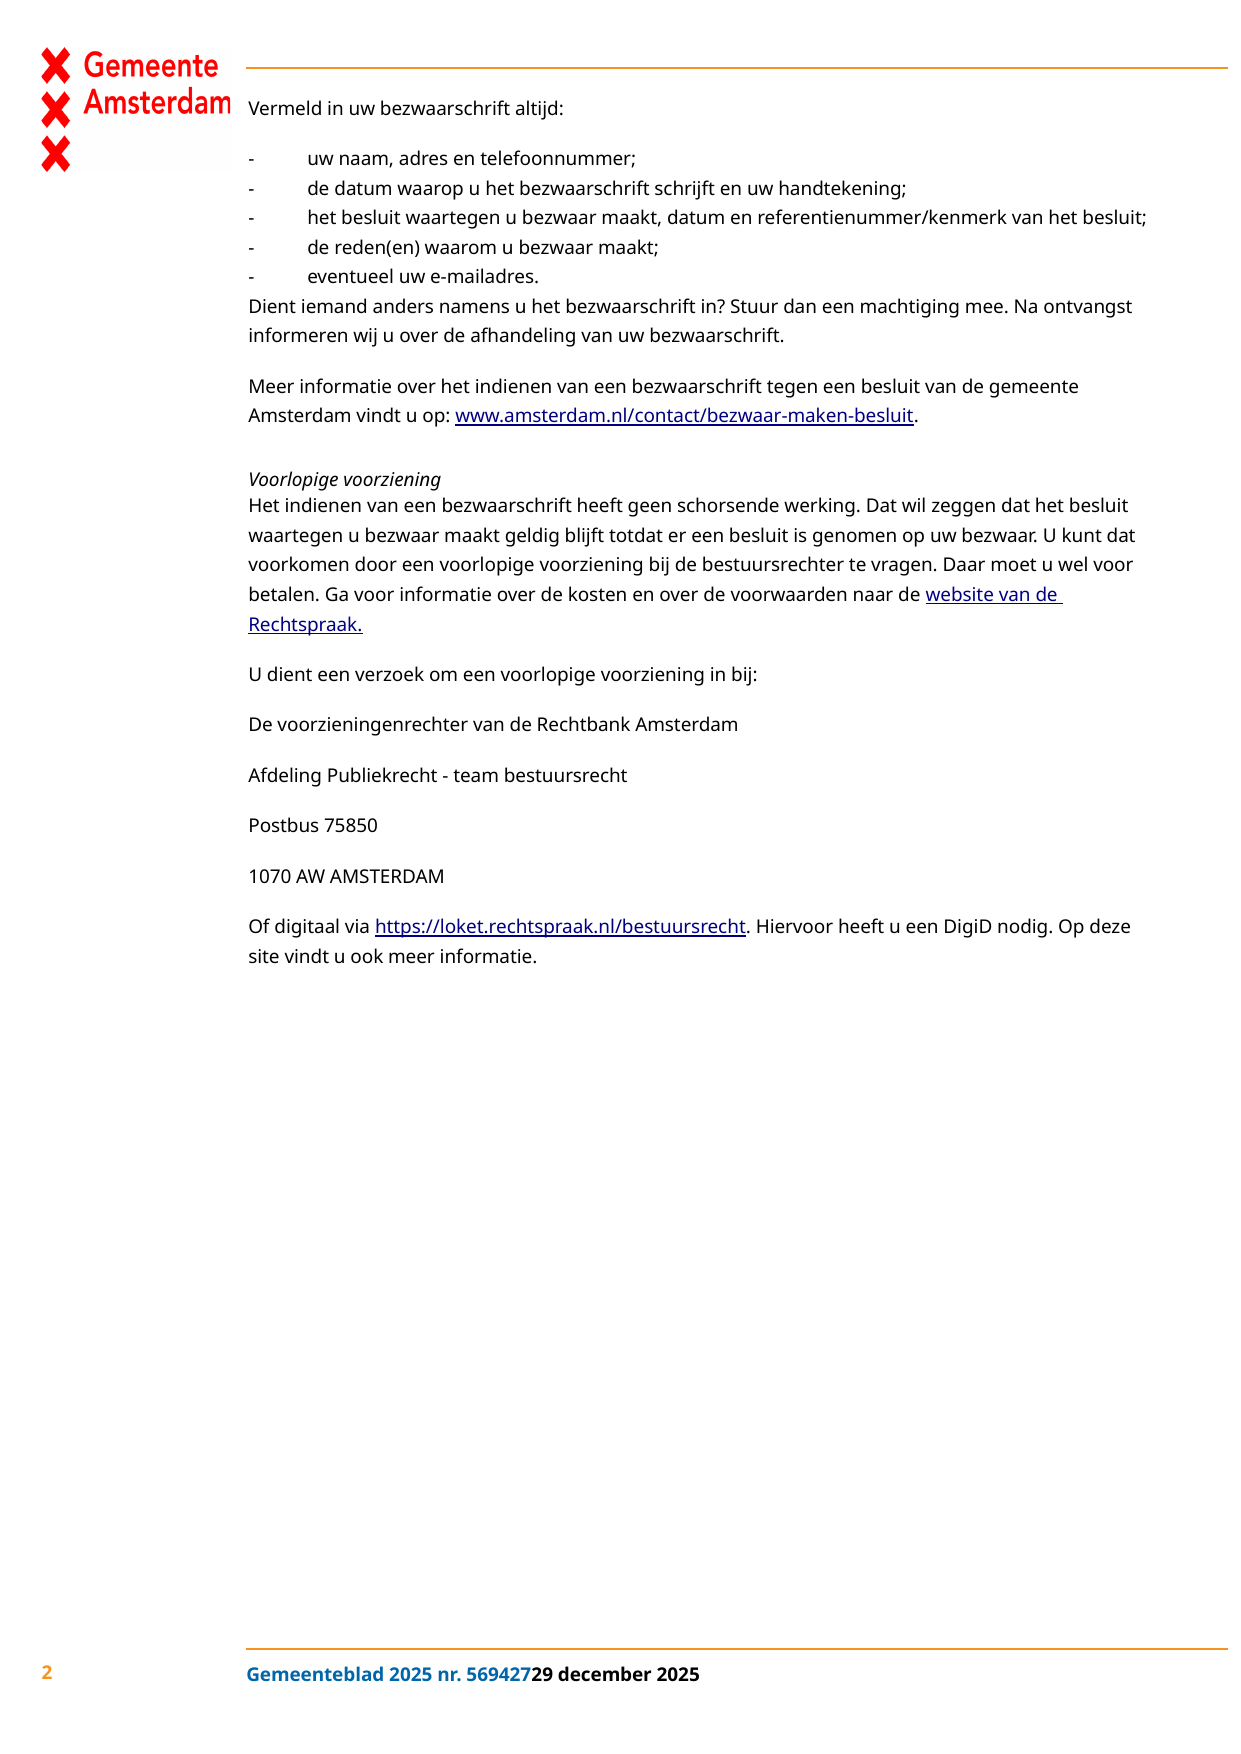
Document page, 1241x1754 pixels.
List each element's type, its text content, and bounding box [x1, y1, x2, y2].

picture [41, 47, 231, 172]
text 1070 AW AMSTERDAM [248, 863, 1152, 888]
text Postbus 75850 [248, 812, 1152, 838]
text Meer informatie over het indienen van een bezwaarschrift tegen een besluit van de gemeente Amsterdam vindt u op: www.amsterdam.nl/contact/bezwaar-maken-besluit. [248, 373, 1152, 428]
text Voorlopige voorziening [248, 467, 1152, 492]
text De voorzieningenrechter van de Rechtbank Amsterdam [248, 712, 1152, 737]
list de datum waarop u het bezwaarschrift schrijft en uw handtekening; [248, 175, 1152, 201]
text Vermeld in uw bezwaarschrift altijd: [248, 95, 1152, 121]
list eventueel uw e-mailadres. [248, 263, 1152, 289]
list de reden(en) waarom u bezwaar maakt; [248, 234, 1152, 260]
text Het indienen van een bezwaarschrift heeft geen schorsende werking. Dat wil zeggen dat het besluit waartegen u bezwaar maakt geldig blijft totdat er een besluit is genomen op uw bezwaar. U kunt dat voorkomen door een voorlopige voorziening bij de bestuursrechter te vragen. Daar moet u wel voor betalen. Ga voor informatie over de kosten en over de voorwaarden naar de website van de Rechtspraak. [248, 492, 1152, 636]
list het besluit waartegen u bezwaar maakt, datum en referentienummer/kenmerk van het besluit; [248, 204, 1152, 230]
text U dient een verzoek om een voorlopige voorziening in bij: [248, 661, 1152, 687]
text Dient iemand anders namens u het bezwaarschrift in? Stuur dan een machtiging mee. Na ontvangst informeren wij u over de afhandeling van uw bezwaarschrift. [248, 293, 1152, 348]
text Afdeling Publiekrecht - team bestuursrecht [248, 762, 1152, 788]
list uw naam, adres en telefoonnummer; [248, 145, 1152, 171]
text Of digitaal via https://loket.rechtspraak.nl/bestuursrecht. Hiervoor heeft u een DigiD nodig. Op deze site vindt u ook meer informatie. [248, 913, 1152, 968]
